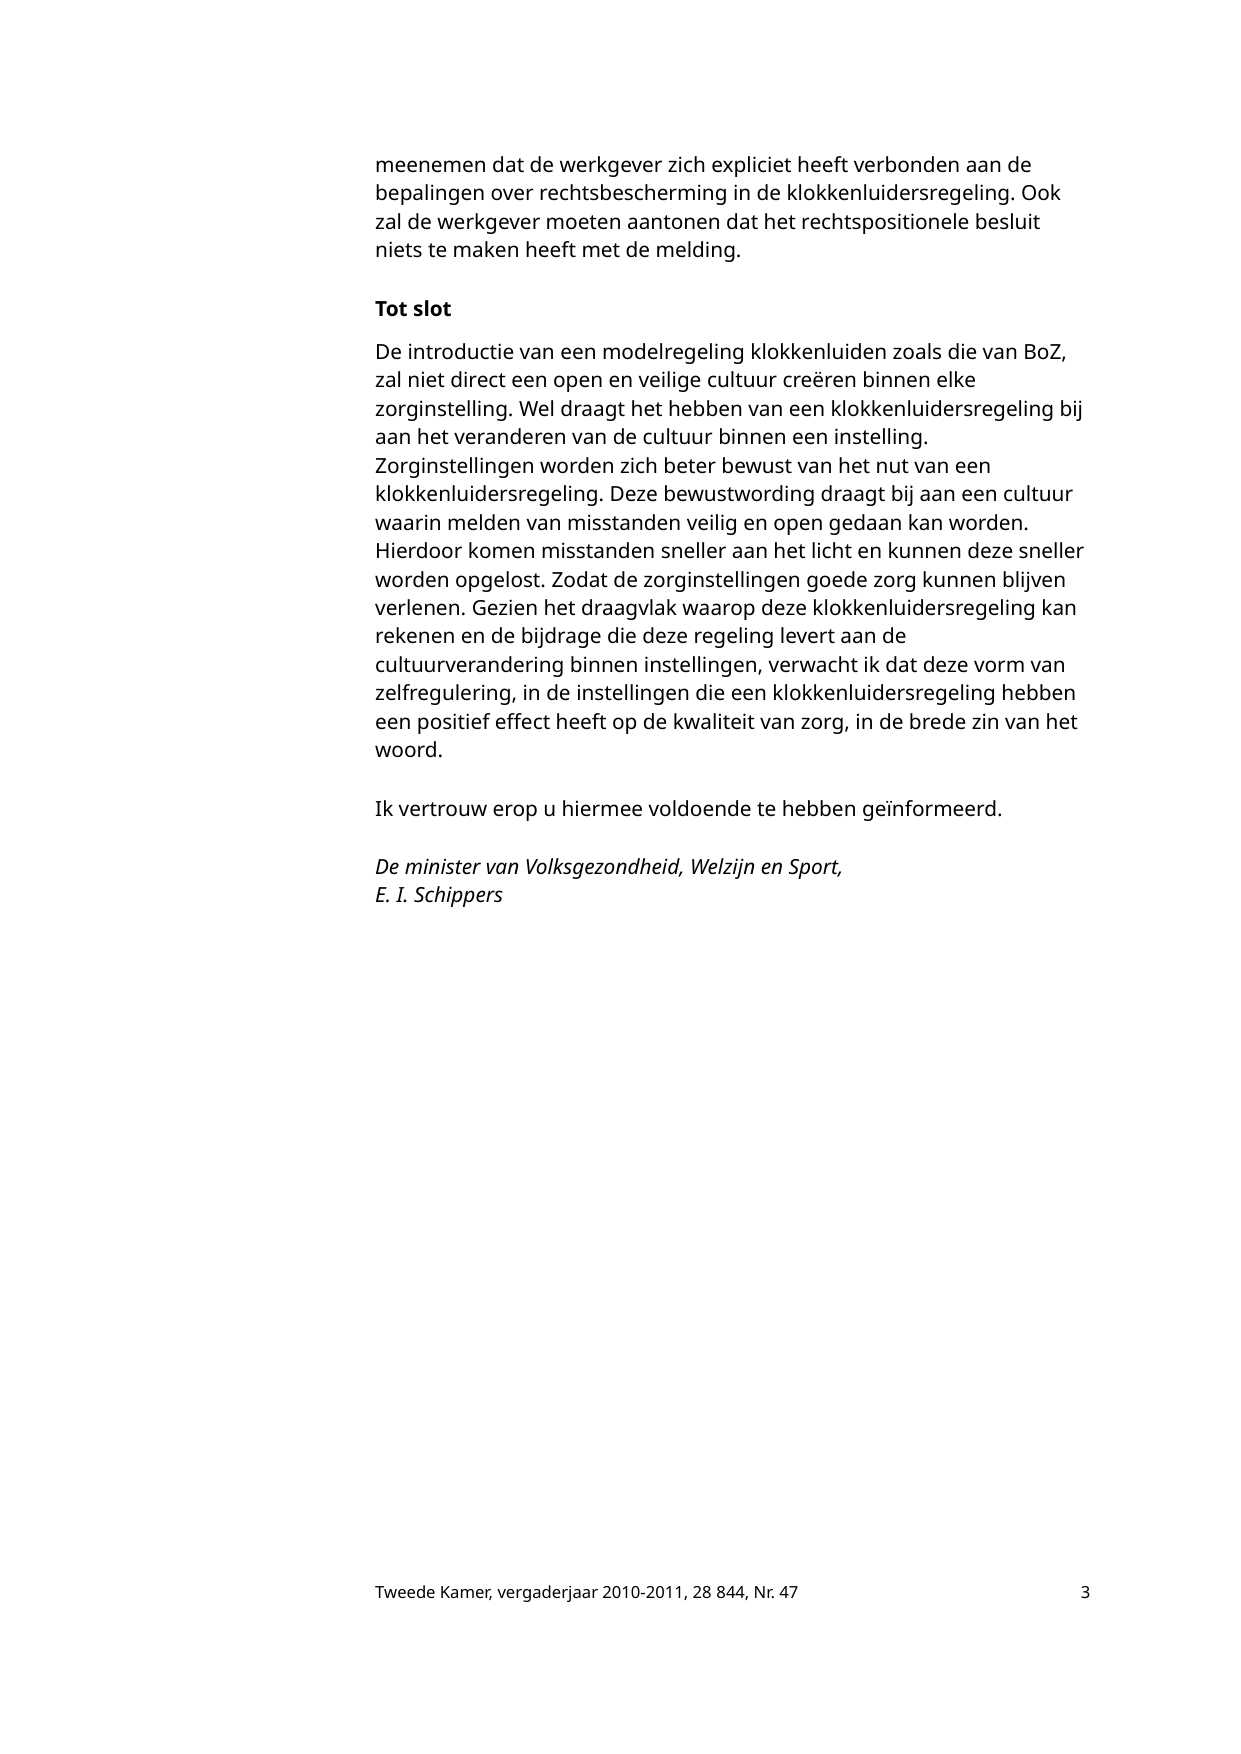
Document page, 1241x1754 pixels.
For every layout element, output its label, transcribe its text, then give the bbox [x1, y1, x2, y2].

text De introductie van een modelregeling klokkenluiden zoals die van BoZ, zal niet direct een open en veilige cultuur creëren binnen elke zorginstelling. Wel draagt het hebben van een klokkenluidersregeling bij aan het veranderen van de cultuur binnen een instelling. Zorginstellingen worden zich beter bewust van het nut van een klokkenluidersregeling. Deze bewustwording draagt bij aan een cultuur waarin melden van misstanden veilig en open gedaan kan worden. Hierdoor komen misstanden sneller aan het licht en kunnen deze sneller worden opgelost. Zodat de zorginstellingen goede zorg kunnen blijven verlenen. Gezien het draagvlak waarop deze klokkenluidersregeling kan rekenen en de bijdrage die deze regeling levert aan de cultuurverandering binnen instellingen, verwacht ik dat deze vorm van zelfregulering, in de instellingen die een klokkenluidersregeling hebben een positief effect heeft op de kwaliteit van zorg, in de brede zin van het woord. [375, 337, 1090, 764]
text E. I. Schippers [375, 881, 1090, 909]
text Tot slot [375, 294, 1090, 322]
text Ik vertrouw erop u hiermee voldoende te hebben geïnformeerd. [375, 794, 1090, 822]
text meenemen dat de werkgever zich expliciet heeft verbonden aan de bepalingen over rechtsbescherming in de klokkenluidersregeling. Ook zal de werkgever moeten aantonen dat het rechtspositionele besluit niets te maken heeft met de melding. [375, 150, 1090, 264]
text De minister van Volksgezondheid, Welzijn en Sport, [375, 852, 1090, 881]
